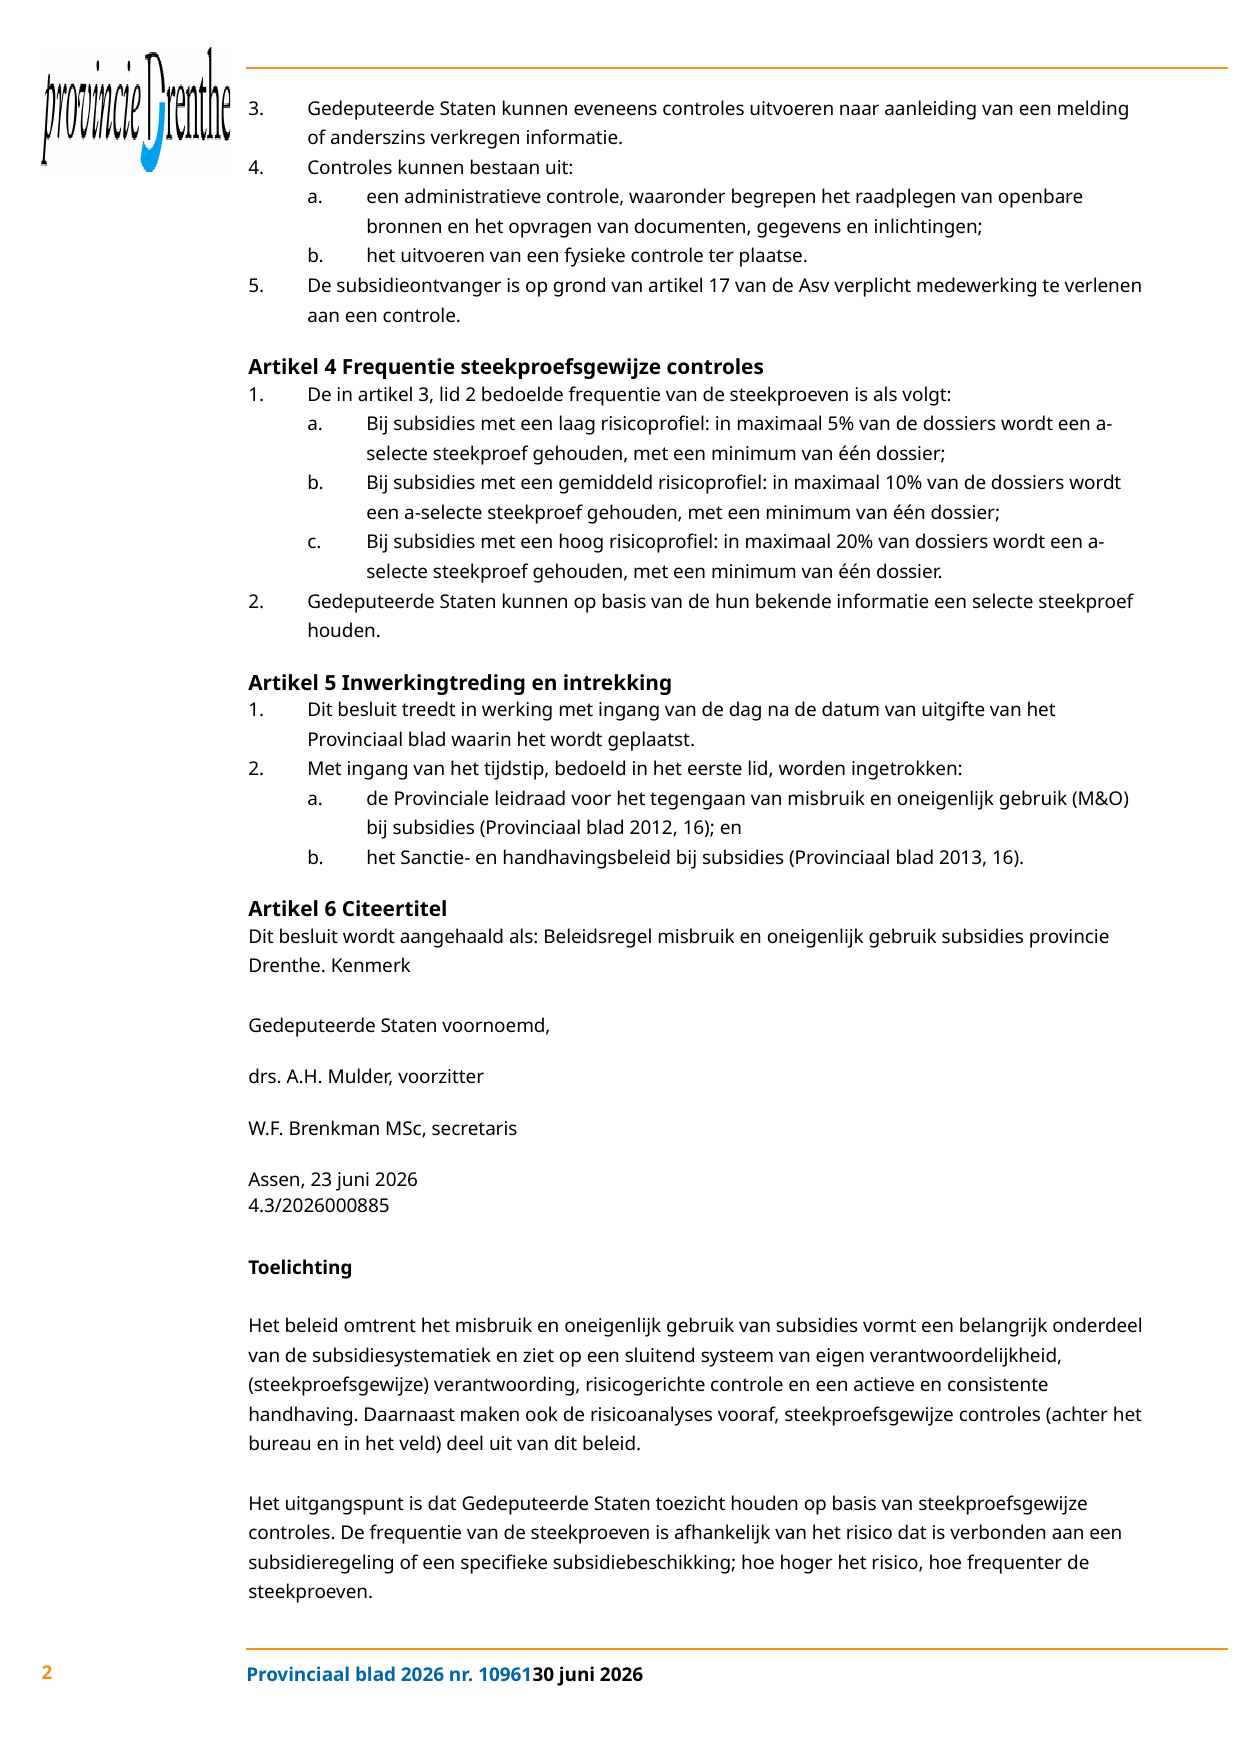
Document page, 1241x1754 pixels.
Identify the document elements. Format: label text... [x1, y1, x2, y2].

text Artikel 4 Frequentie steekproefsgewijze controles [248, 352, 1152, 381]
list Bij subsidies met een laag risicoprofiel: in maximaal 5% van de dossiers wordt een a-selecte steekproef gehouden, met een minimum van één dossier; [307, 410, 1152, 466]
list het uitvoeren van een fysieke controle ter plaatse. [307, 243, 1152, 268]
text drs. A.H. Mulder, voorzitter [248, 1063, 1152, 1089]
text Assen, 23 juni 2026 [248, 1166, 1152, 1192]
text Artikel 6 Citeertitel [248, 894, 1152, 923]
text Het beleid omtrent het misbruik en oneigenlijk gebruik van subsidies vormt een belangrijk onderdeel van de subsidiesystematiek en ziet op een sluitend systeem van eigen verantwoordelijkheid, (steekproefsgewijze) verantwoording, risicogerichte controle en een actieve en consistente handhaving. Daarnaast maken ook de risicoanalyses vooraf, steekproefsgewijze controles (achter het bureau en in het veld) deel uit van dit beleid. [248, 1312, 1152, 1456]
list Gedeputeerde Staten kunnen op basis van de hun bekende informatie een selecte steekproef houden. [248, 588, 1152, 643]
list Met ingang van het tijdstip, bedoeld in het eerste lid, worden ingetrokken: [248, 755, 1152, 781]
text Het uitgangspunt is dat Gedeputeerde Staten toezicht houden op basis van steekproefsgewijze controles. De frequentie van de steekproeven is afhankelijk van het risico dat is verbonden aan een subsidieregeling of een specifieke subsidiebeschikking; hoe hoger het risico, hoe frequenter de steekproeven. [248, 1490, 1152, 1604]
text Artikel 5 Inwerkingtreding en intrekking [248, 668, 1152, 696]
list Gedeputeerde Staten kunnen eveneens controles uitvoeren naar aanleiding van een melding of anderszins verkregen informatie. [248, 95, 1152, 150]
text Gedeputeerde Staten voornoemd, [248, 1012, 1152, 1037]
list De in artikel 3, lid 2 bedoelde frequentie van de steekproeven is als volgt: [248, 381, 1152, 406]
list het Sanctie- en handhavingsbeleid bij subsidies (Provinciaal blad 2013, 16). [307, 844, 1152, 870]
list Controles kunnen bestaan uit: [248, 154, 1152, 180]
picture [41, 47, 231, 172]
text W.F. Brenkman MSc, secretaris [248, 1115, 1152, 1140]
list de Provinciale leidraad voor het tegengaan van misbruik en oneigenlijk gebruik (M&O) bij subsidies (Provinciaal blad 2012, 16); en [307, 785, 1152, 840]
list Bij subsidies met een hoog risicoprofiel: in maximaal 20% van dossiers wordt een a-selecte steekproef gehouden, met een minimum van één dossier. [307, 529, 1152, 584]
text Dit besluit wordt aangehaald als: Beleidsregel misbruik en oneigenlijk gebruik subsidies provincie Drenthe. Kenmerk [248, 923, 1152, 978]
text 4.3/2026000885 [248, 1192, 1152, 1218]
text Toelichting [248, 1243, 1152, 1283]
list een administratieve controle, waaronder begrepen het raadplegen van openbare bronnen en het opvragen van documenten, gegevens en inlichtingen; [307, 183, 1152, 239]
list De subsidieontvanger is op grond van artikel 17 van de Asv verplicht medewerking te verlenen aan een controle. [248, 272, 1152, 328]
list Dit besluit treedt in werking met ingang van de dag na de datum van uitgifte van het Provinciaal blad waarin het wordt geplaatst. [248, 696, 1152, 752]
list Bij subsidies met een gemiddeld risicoprofiel: in maximaal 10% van de dossiers wordt een a-selecte steekproef gehouden, met een minimum van één dossier; [307, 469, 1152, 525]
